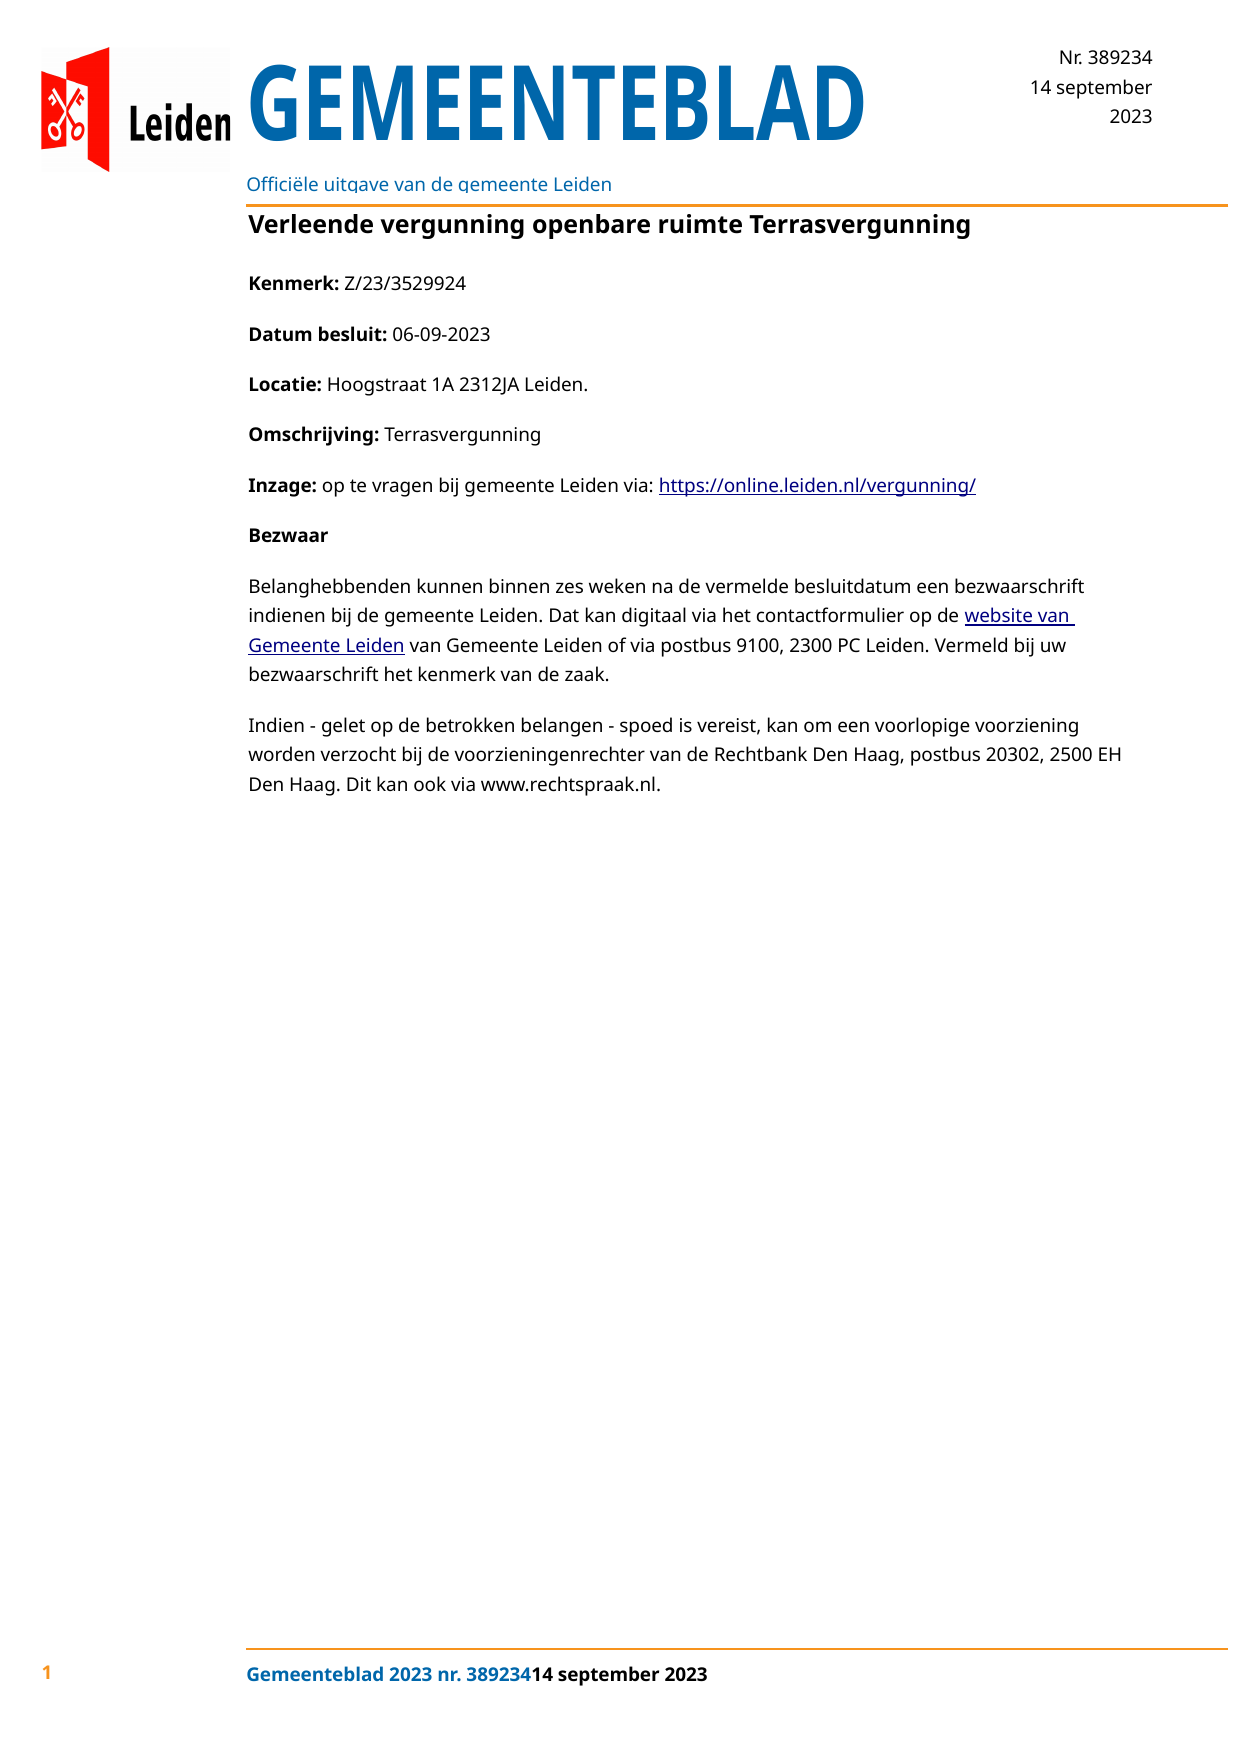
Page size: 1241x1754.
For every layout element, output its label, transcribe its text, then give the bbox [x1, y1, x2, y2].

text Datum besluit: 06-09-2023 [248, 321, 1152, 346]
text Kenmerk: Z/23/3529924 [248, 270, 1152, 296]
text Belanghebbenden kunnen binnen zes weken na de vermelde besluitdatum een bezwaarschrift indienen bij de gemeente Leiden. Dat kan digitaal via het contactformulier op de website van Gemeente Leiden van Gemeente Leiden of via postbus 9100, 2300 PC Leiden. Vermeld bij uw bezwaarschrift het kenmerk van de zaak. [248, 573, 1152, 687]
picture [41, 47, 231, 172]
text Verleende vergunning openbare ruimte Terrasvergunning [248, 207, 1152, 241]
text Locatie: Hoogstraat 1A 2312JA Leiden. [248, 371, 1152, 397]
text Inzage: op te vragen bij gemeente Leiden via: https://online.leiden.nl/vergunning/ [248, 472, 1152, 498]
text Omschrijving: Terrasvergunning [248, 422, 1152, 447]
text Bezwaar [248, 522, 1152, 548]
text Indien - gelet op de betrokken belangen - spoed is vereist, kan om een voorlopige voorziening worden verzocht bij de voorzieningenrechter van de Rechtbank Den Haag, postbus 20302, 2500 EH Den Haag. Dit kan ook via www.rechtspraak.nl. [248, 712, 1152, 797]
